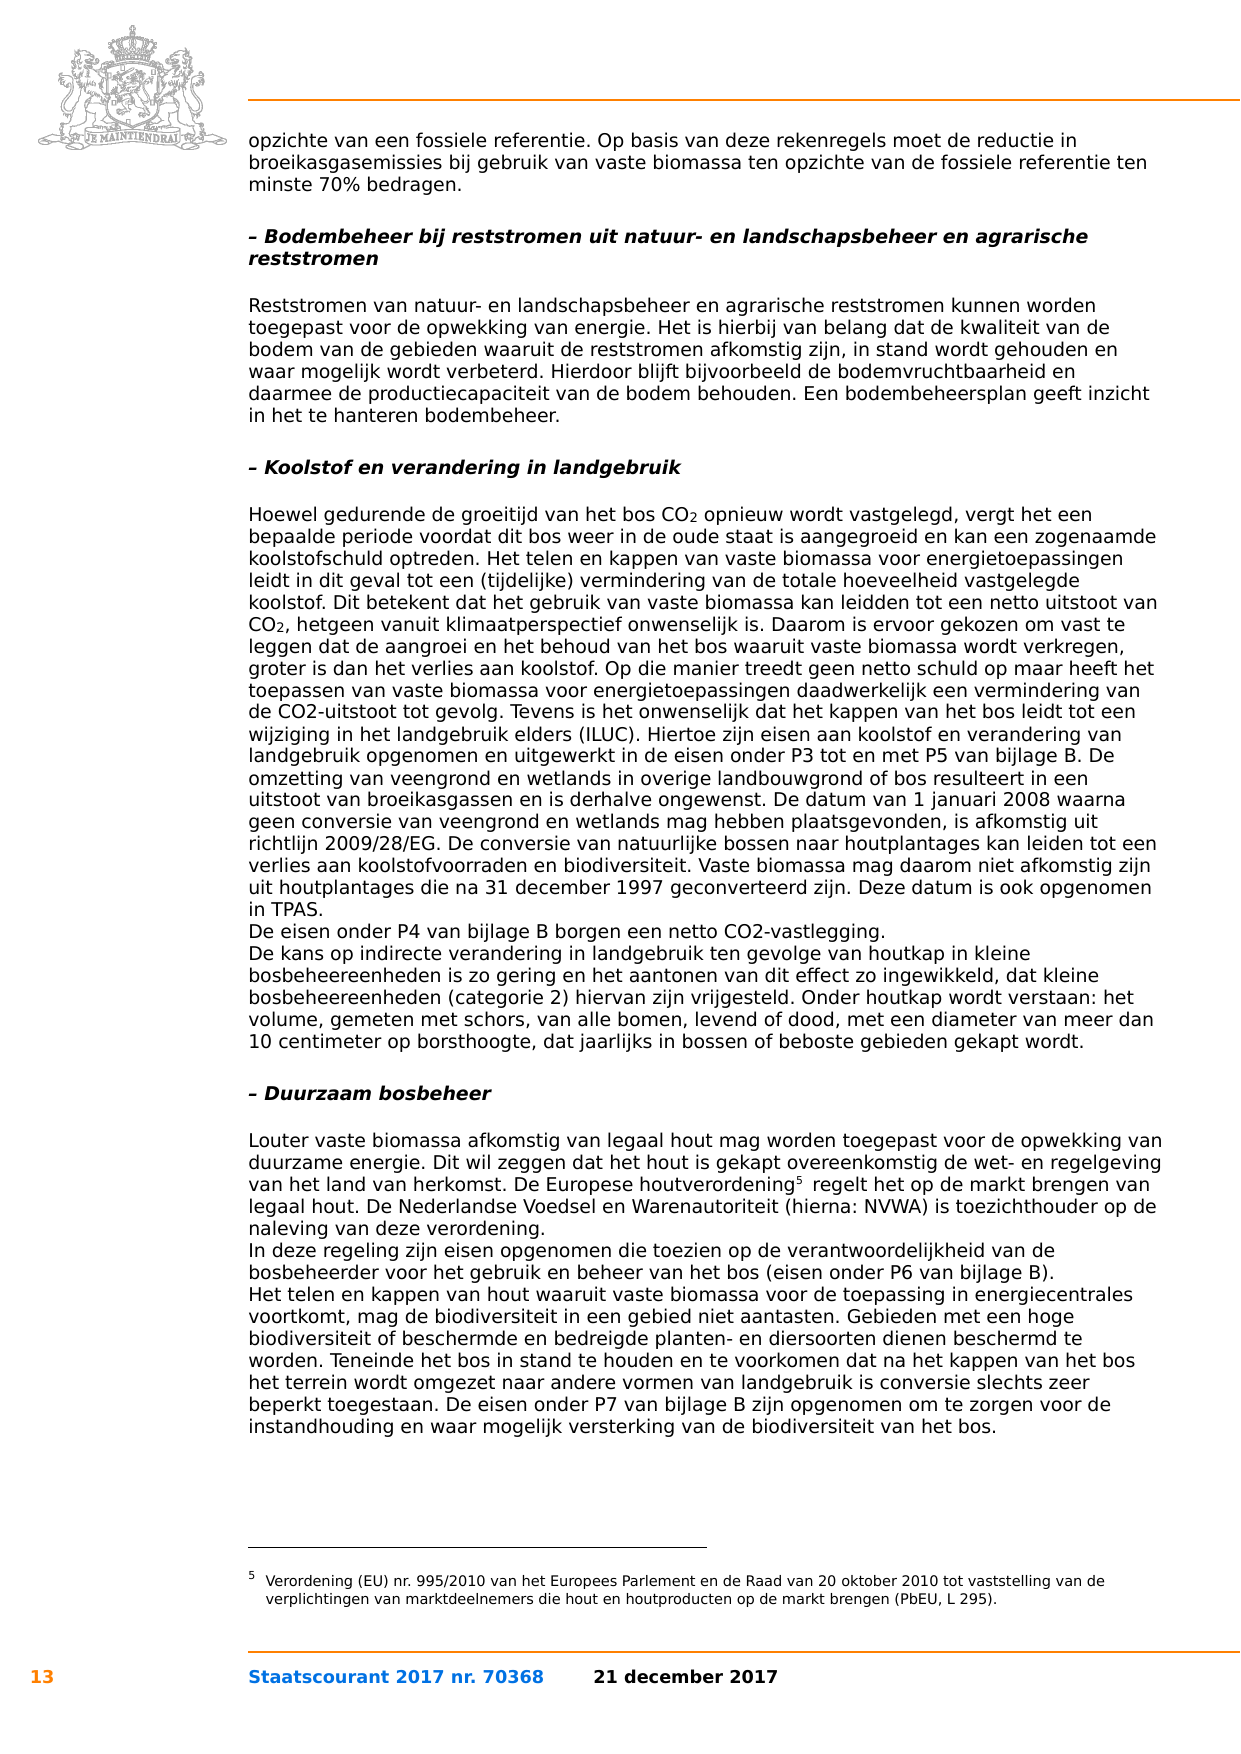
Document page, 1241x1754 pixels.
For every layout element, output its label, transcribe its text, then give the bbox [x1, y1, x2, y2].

subtitle – Bodembeheer bij reststromen uit natuur- en landschapsbeheer en agrarische reststromen [248, 226, 1163, 270]
text opzichte van een fossiele referentie. Op basis van deze rekenregels moet de reductie in broeikasgasemissies bij gebruik van vaste biomassa ten opzichte van de fossiele referentie ten minste 70% bedragen. [248, 130, 1163, 196]
subtitle – Koolstof en verandering in landgebruik [248, 457, 1163, 479]
text Het telen en kappen van hout waaruit vaste biomassa voor de toepassing in energiecentrales voortkomt, mag de biodiversiteit in een gebied niet aantasten. Gebieden met een hoge biodiversiteit of beschermde en bedreigde planten- en diersoorten dienen beschermd te worden. Teneinde het bos in stand te houden en te voorkomen dat na het kappen van het bos het terrein wordt omgezet naar andere vormen van landgebruik is conversie slechts zeer beperkt toegestaan. De eisen onder P7 van bijlage B zijn opgenomen om te zorgen voor de instandhouding en waar mogelijk versterking van de biodiversiteit van het bos. [248, 1284, 1163, 1438]
subtitle – Duurzaam bosbeheer [248, 1083, 1163, 1105]
text De kans op indirecte verandering in landgebruik ten gevolge van houtkap in kleine bosbeheereenheden is zo gering en het aantonen van dit effect zo ingewikkeld, dat kleine bosbeheereenheden (categorie 2) hiervan zijn vrijgesteld. Onder houtkap wordt verstaan: het volume, gemeten met schors, van alle bomen, levend of dood, met een diameter van meer dan 10 centimeter op borsthoogte, dat jaarlijks in bossen of beboste gebieden gekapt wordt. [248, 943, 1163, 1053]
text In deze regeling zijn eisen opgenomen die toezien op de verantwoordelijkheid van de bosbeheerder voor het gebruik en beheer van het bos (eisen onder P6 van bijlage B). [248, 1240, 1163, 1284]
text Reststromen van natuur- en landschapsbeheer en agrarische reststromen kunnen worden toegepast voor de opwekking van energie. Het is hierbij van belang dat de kwaliteit van de bodem van de gebieden waaruit de reststromen afkomstig zijn, in stand wordt gehouden en waar mogelijk wordt verbeterd. Hierdoor blijft bijvoorbeeld de bodemvruchtbaarheid en daarmee de productiecapaciteit van de bodem behouden. Een bodembeheersplan geeft inzicht in het te hanteren bodembeheer. [248, 295, 1163, 427]
text Hoewel gedurende de groeitijd van het bos CO2 opnieuw wordt vastgelegd, vergt het een bepaalde periode voordat dit bos weer in de oude staat is aangegroeid en kan een zogenaamde koolstofschuld optreden. Het telen en kappen van vaste biomassa voor energietoepassingen leidt in dit geval tot een (tijdelijke) vermindering van de totale hoeveelheid vastgelegde koolstof. Dit betekent dat het gebruik van vaste biomassa kan leidden tot een netto uitstoot van CO2, hetgeen vanuit klimaatperspectief onwenselijk is. Daarom is ervoor gekozen om vast te leggen dat de aangroei en het behoud van het bos waaruit vaste biomassa wordt verkregen, groter is dan het verlies aan koolstof. Op die manier treedt geen netto schuld op maar heeft het toepassen van vaste biomassa voor energietoepassingen daadwerkelijk een vermindering van de CO2-uitstoot tot gevolg. Tevens is het onwenselijk dat het kappen van het bos leidt tot een wijziging in het landgebruik elders (ILUC). Hiertoe zijn eisen aan koolstof en verandering van landgebruik opgenomen en uitgewerkt in de eisen onder P3 tot en met P5 van bijlage B. De omzetting van veengrond en wetlands in overige landbouwgrond of bos resulteert in een uitstoot van broeikasgassen en is derhalve ongewenst. De datum van 1 januari 2008 waarna geen conversie van veengrond en wetlands mag hebben plaatsgevonden, is afkomstig uit richtlijn 2009/28/EG. De conversie van natuurlijke bossen naar houtplantages kan leiden tot een verlies aan koolstofvoorraden en biodiversiteit. Vaste biomassa mag daarom niet afkomstig zijn uit houtplantages die na 31 december 1997 geconverteerd zijn. Deze datum is ook opgenomen in TPAS. [248, 504, 1163, 921]
text De eisen onder P4 van bijlage B borgen een netto CO2-vastlegging. [248, 921, 1163, 943]
picture [38, 25, 227, 150]
text Verordening (EU) nr. 995/2010 van het Europees Parlement en de Raad van 20 oktober 2010 tot vaststelling van de verplichtingen van marktdeelnemers die hout en houtproducten op de markt brengen (PbEU, L 295). [248, 1569, 1163, 1608]
text Louter vaste biomassa afkomstig van legaal hout mag worden toegepast voor de opwekking van duurzame energie. Dit wil zeggen dat het hout is gekapt overeenkomstig de wet- en regelgeving van het land van herkomst. De Europese houtverordening regelt het op de markt brengen van legaal hout. De Nederlandse Voedsel en Warenautoriteit (hierna: NVWA) is toezichthouder op de naleving van deze verordening. [248, 1130, 1163, 1240]
